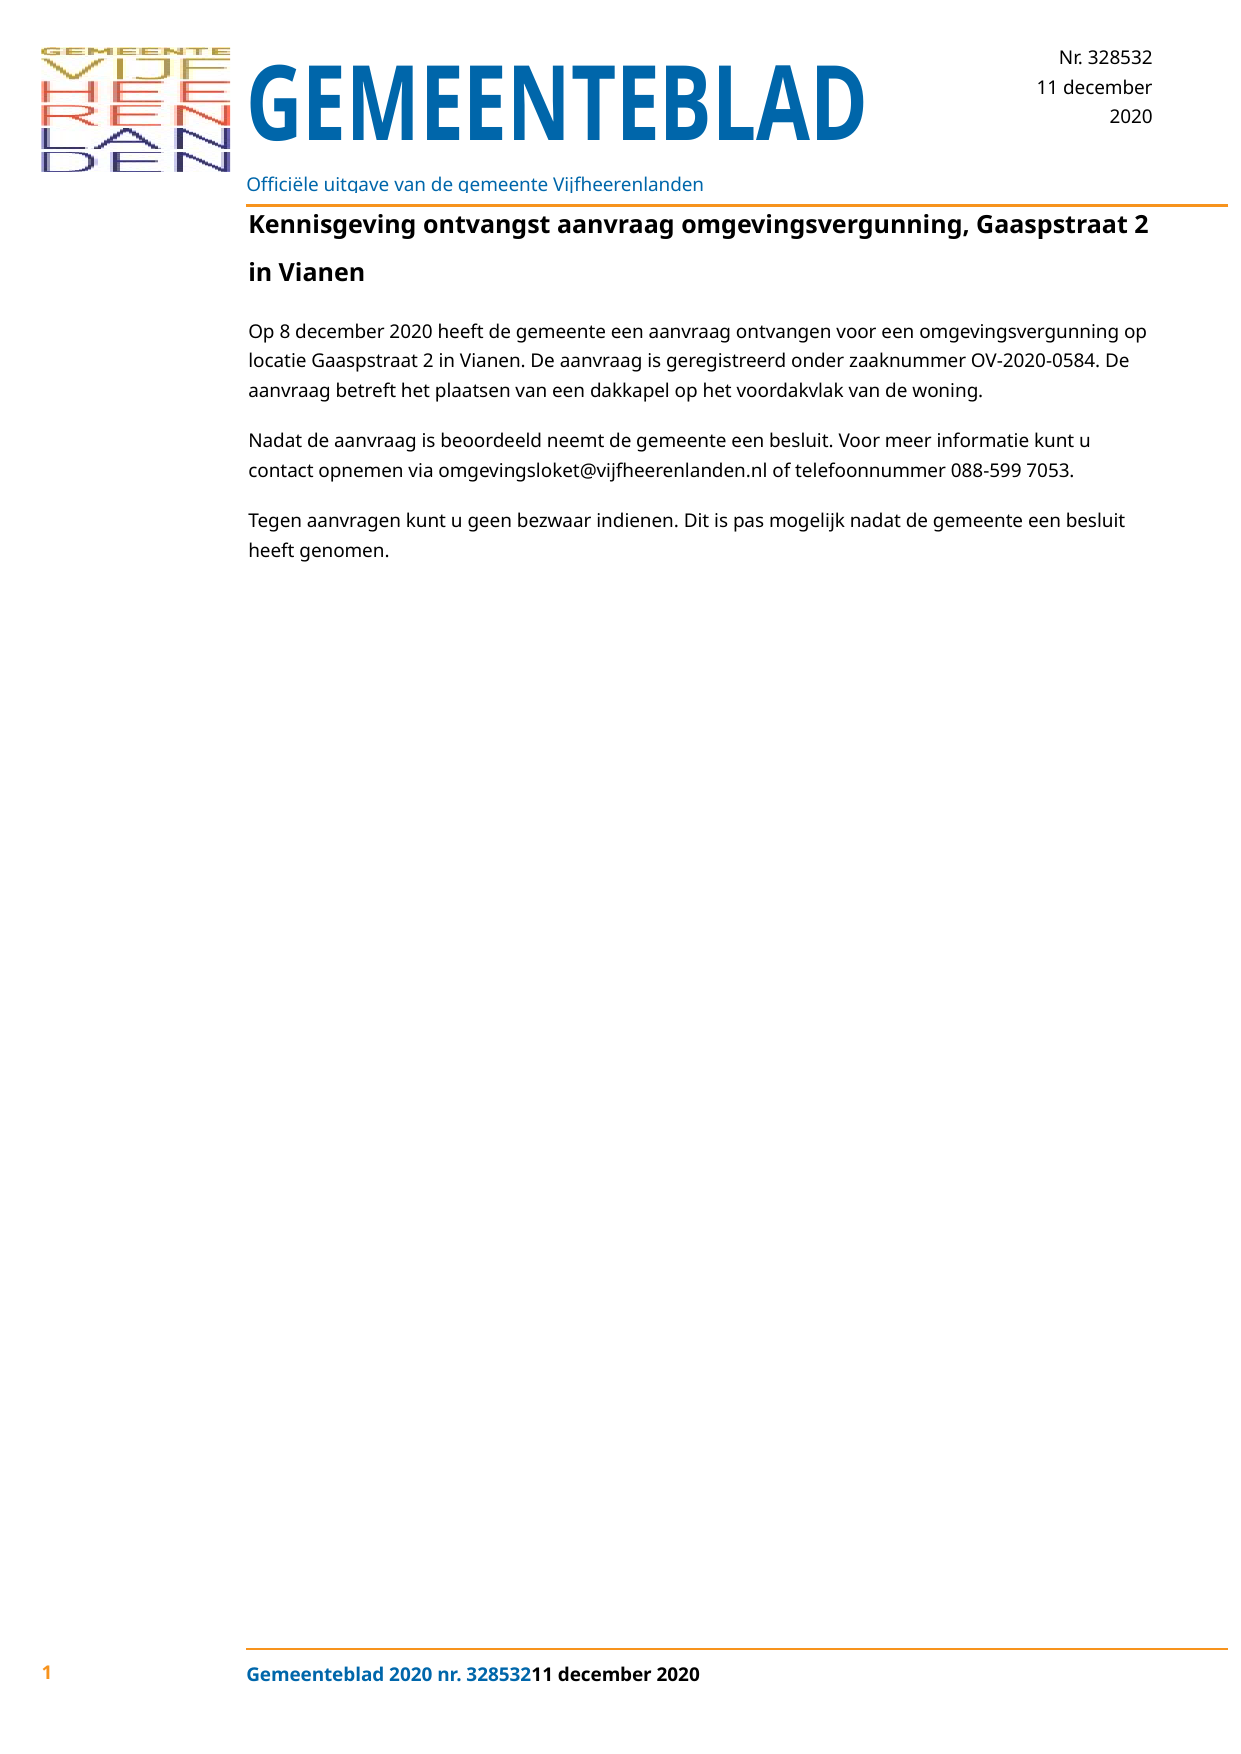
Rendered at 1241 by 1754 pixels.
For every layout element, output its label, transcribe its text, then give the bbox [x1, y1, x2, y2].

text Tegen aanvragen kunt u geen bezwaar indienen. Dit is pas mogelijk nadat de gemeente een besluit heeft genomen. [248, 507, 1152, 563]
text Nadat de aanvraag is beoordeeld neemt de gemeente een besluit. Voor meer informatie kunt u contact opnemen via omgevingsloket@vijfheerenlanden.nl of telefoonnummer 088-599 7053. [248, 427, 1152, 483]
text Kennisgeving ontvangst aanvraag omgevingsvergunning, Gaaspstraat 2 in Vianen [248, 207, 1152, 288]
text Op 8 december 2020 heeft de gemeente een aanvraag ontvangen voor een omgevingsvergunning op locatie Gaaspstraat 2 in Vianen. De aanvraag is geregistreerd onder zaaknummer OV-2020-0584. De aanvraag betreft het plaatsen van een dakkapel op het voordakvlak van de woning. [248, 318, 1152, 403]
picture [41, 47, 231, 172]
